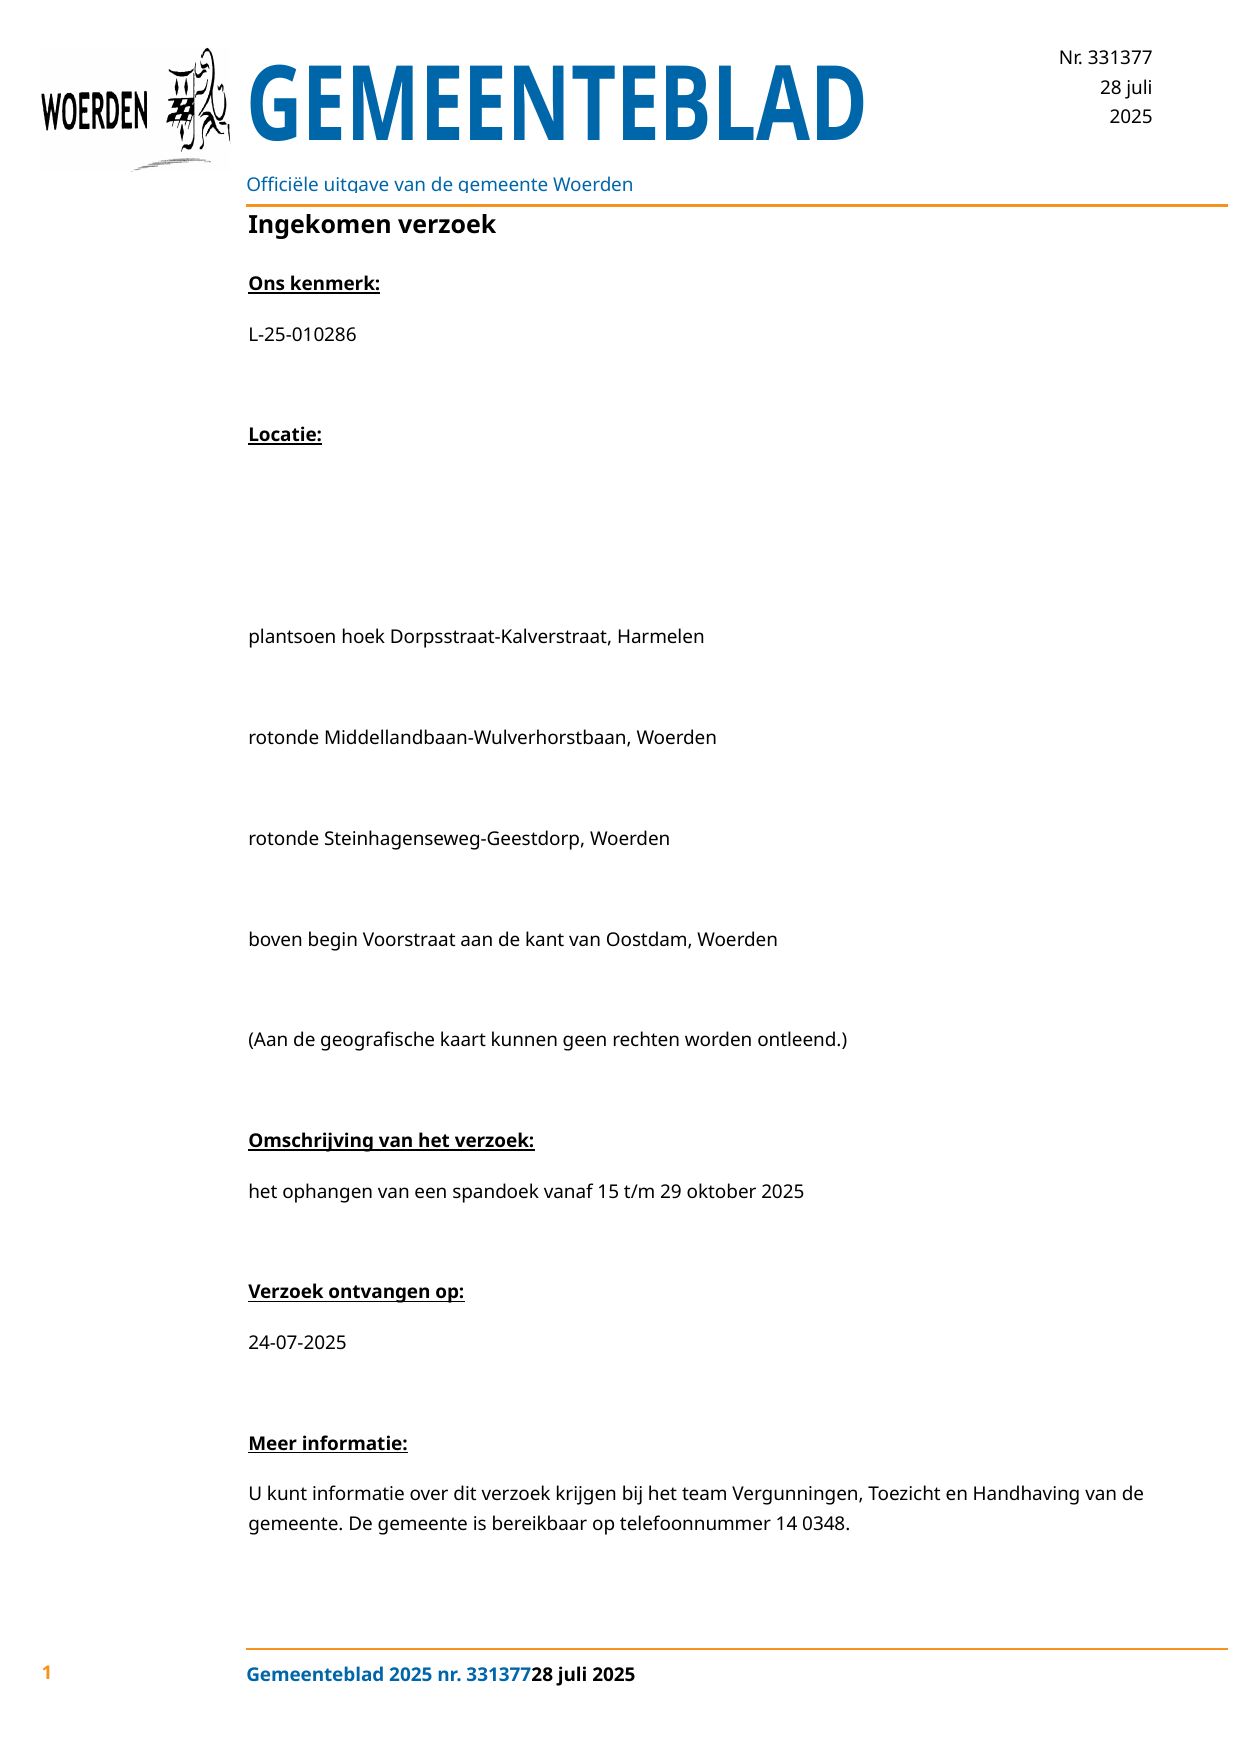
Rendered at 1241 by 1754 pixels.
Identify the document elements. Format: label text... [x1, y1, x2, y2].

text U kunt informatie over dit verzoek krijgen bij het team Vergunningen, Toezicht en Handhaving van de gemeente. De gemeente is bereikbaar op telefoonnummer 14 0348. [248, 1480, 1152, 1536]
text het ophangen van een spandoek vanaf 15 t/m 29 oktober 2025 [248, 1178, 1152, 1203]
picture [41, 47, 231, 172]
text 24-07-2025 [248, 1329, 1152, 1355]
text Verzoek ontvangen op: [248, 1279, 1152, 1304]
text rotonde Middellandbaan-Wulverhorstbaan, Woerden [248, 724, 1152, 750]
text Meer informatie: [248, 1430, 1152, 1456]
text boven begin Voorstraat aan de kant van Oostdam, Woerden [248, 926, 1152, 951]
text (Aan de geografische kaart kunnen geen rechten worden ontleend.) [248, 1027, 1152, 1052]
text plantsoen hoek Dorpsstraat-Kalverstraat, Harmelen [248, 623, 1152, 649]
text Ons kenmerk: [248, 270, 1152, 296]
text Ingekomen verzoek [248, 207, 1152, 241]
text L-25-010286 [248, 321, 1152, 346]
text Omschrijving van het verzoek: [248, 1127, 1152, 1153]
text Locatie: [248, 422, 1152, 447]
text rotonde Steinhagenseweg-Geestdorp, Woerden [248, 825, 1152, 851]
